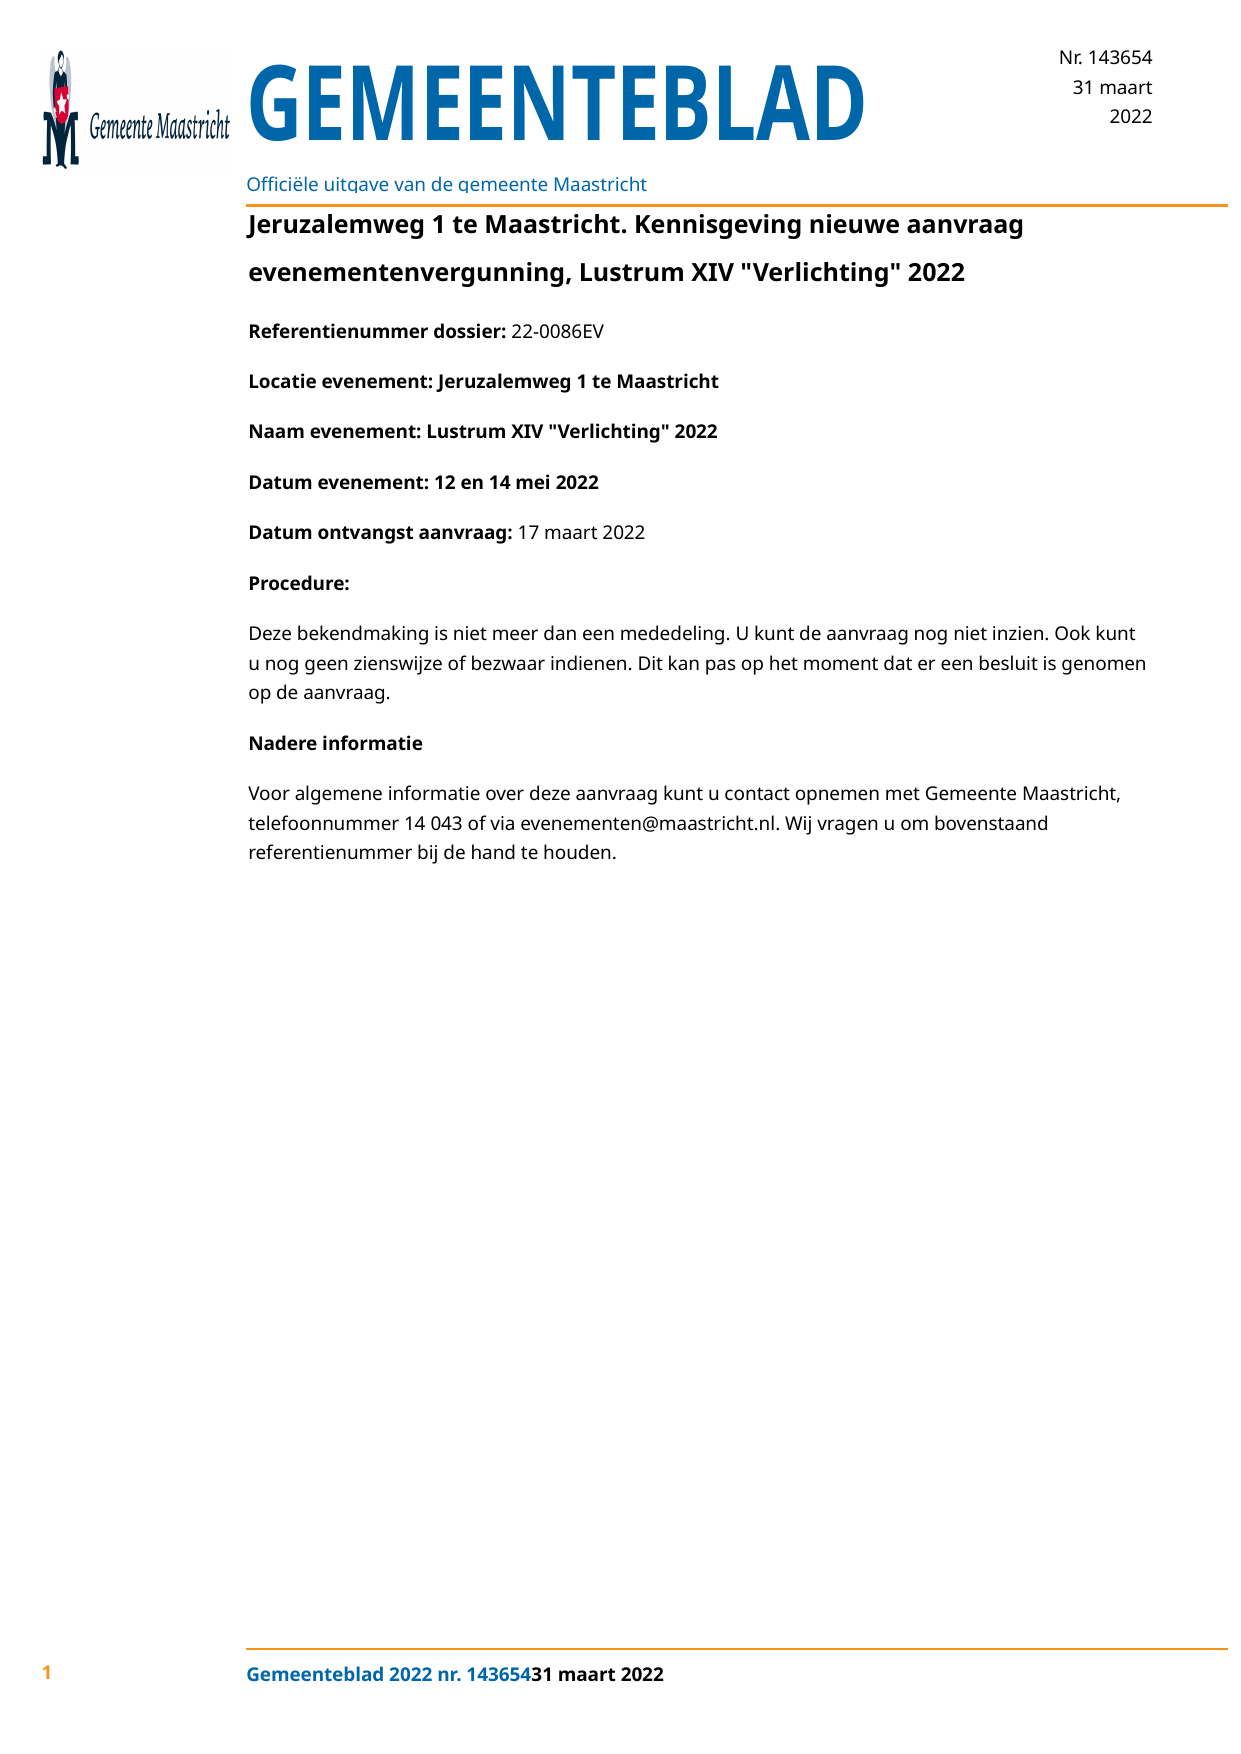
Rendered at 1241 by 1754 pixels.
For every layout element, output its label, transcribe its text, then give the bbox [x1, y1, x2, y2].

text Locatie evenement: Jeruzalemweg 1 te Maastricht [248, 368, 1152, 394]
text Jeruzalemweg 1 te Maastricht. Kennisgeving nieuwe aanvraag evenementenvergunning, Lustrum XIV "Verlichting" 2022 [248, 207, 1152, 288]
text Naam evenement: Lustrum XIV "Verlichting" 2022 [248, 419, 1152, 444]
text Voor algemene informatie over deze aanvraag kunt u contact opnemen met Gemeente Maastricht, telefoonnummer 14 043 of via evenementen@maastricht.nl. Wij vragen u om bovenstaand referentienummer bij de hand te houden. [248, 780, 1152, 865]
text Datum ontvangst aanvraag: 17 maart 2022 [248, 519, 1152, 545]
text Deze bekendmaking is niet meer dan een mededeling. U kunt de aanvraag nog niet inzien. Ook kunt u nog geen zienswijze of bezwaar indienen. Dit kan pas op het moment dat er een besluit is genomen op de aanvraag. [248, 620, 1152, 705]
text Datum evenement: 12 en 14 mei 2022 [248, 469, 1152, 495]
text Nadere informatie [248, 730, 1152, 756]
text Procedure: [248, 570, 1152, 596]
text Referentienummer dossier: 22-0086EV [248, 318, 1152, 344]
picture [41, 47, 231, 172]
